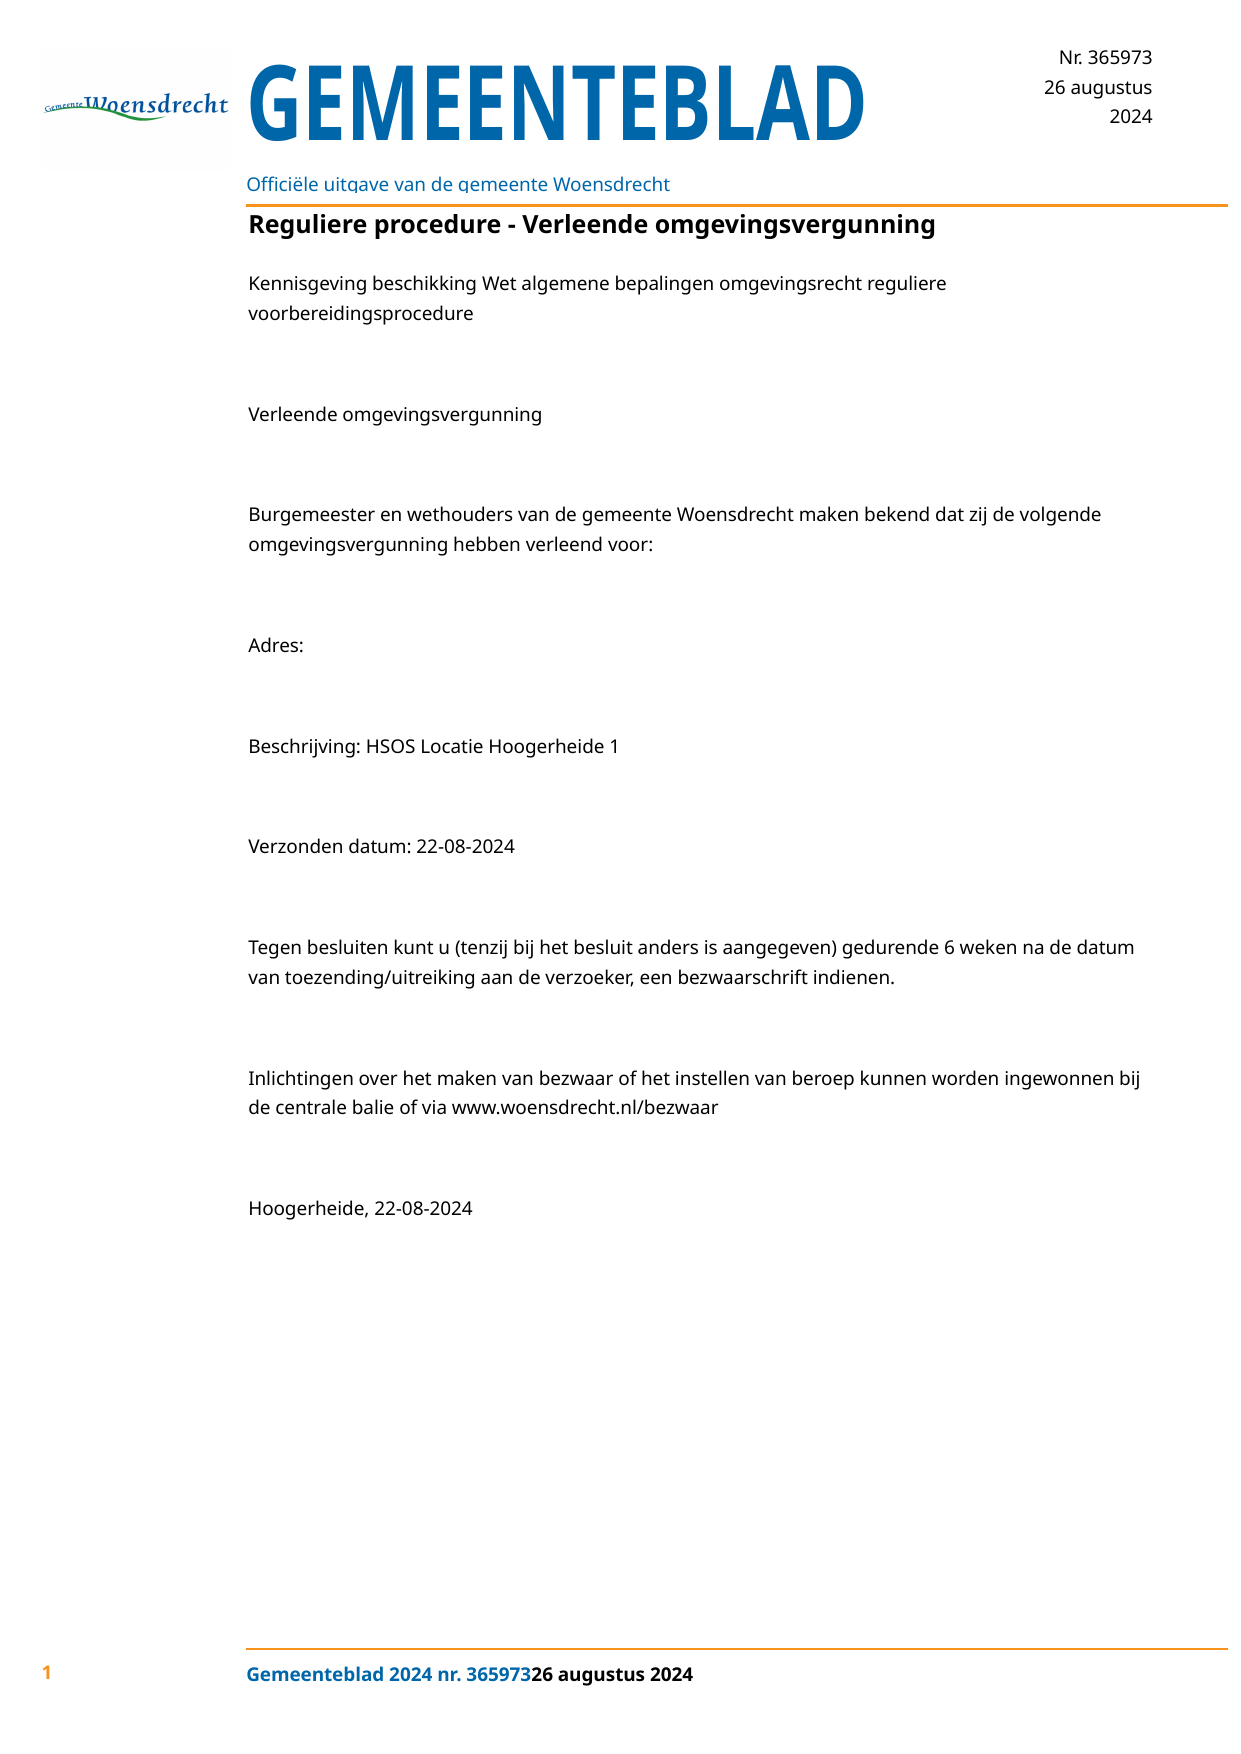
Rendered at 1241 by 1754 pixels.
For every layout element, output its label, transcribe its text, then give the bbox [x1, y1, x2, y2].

text Tegen besluiten kunt u (tenzij bij het besluit anders is aangegeven) gedurende 6 weken na de datum van toezending/uitreiking aan de verzoeker, een bezwaarschrift indienen. [248, 934, 1152, 990]
text Kennisgeving beschikking Wet algemene bepalingen omgevingsrecht reguliere voorbereidingsprocedure [248, 270, 1152, 326]
text Beschrijving: HSOS Locatie Hoogerheide 1 [248, 733, 1152, 758]
text Adres: [248, 632, 1152, 658]
text Inlichtingen over het maken van bezwaar of het instellen van beroep kunnen worden ingewonnen bij de centrale balie of via www.woensdrecht.nl/bezwaar [248, 1065, 1152, 1120]
text Reguliere procedure - Verleende omgevingsvergunning [248, 207, 1152, 241]
text Hoogerheide, 22-08-2024 [248, 1195, 1152, 1221]
text Verleende omgevingsvergunning [248, 401, 1152, 426]
text Burgemeester en wethouders van de gemeente Woensdrecht maken bekend dat zij de volgende omgevingsvergunning hebben verleend voor: [248, 502, 1152, 557]
picture [41, 47, 231, 172]
text Verzonden datum: 22-08-2024 [248, 834, 1152, 859]
